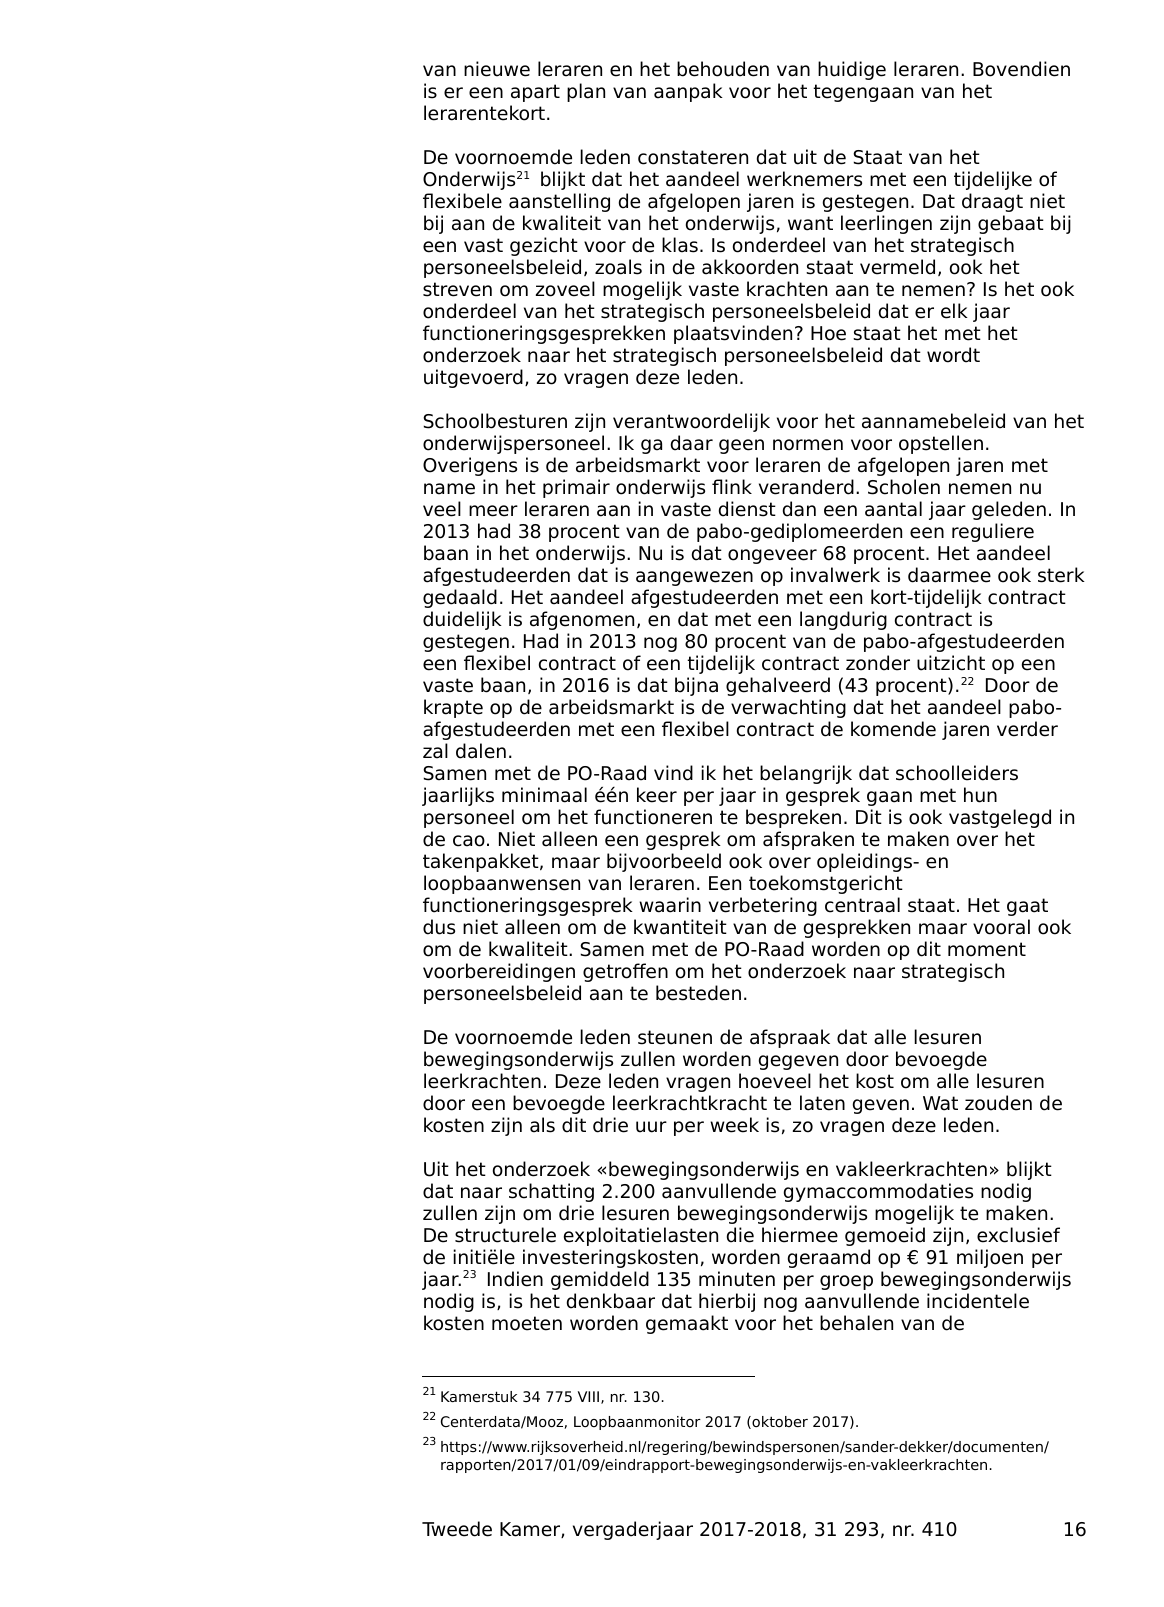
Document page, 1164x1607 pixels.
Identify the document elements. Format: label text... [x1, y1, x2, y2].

text De voornoemde leden steunen de afspraak dat alle lesuren bewegingsonderwijs zullen worden gegeven door bevoegde leerkrachten. Deze leden vragen hoeveel het kost om alle lesuren door een bevoegde leerkrachtkracht te laten geven. Wat zouden de kosten zijn als dit drie uur per week is, zo vragen deze leden. [422, 1027, 1087, 1137]
text van nieuwe leraren en het behouden van huidige leraren. Bovendien is er een apart plan van aanpak voor het tegengaan van het lerarentekort. [422, 59, 1087, 125]
text https://www.rijksoverheid.nl/regering/bewindspersonen/sander-dekker/documenten/rapporten/2017/01/09/eindrapport-bewegingsonderwijs-en-vakleerkrachten. [422, 1435, 1087, 1474]
text Samen met de PO-Raad vind ik het belangrijk dat schoolleiders jaarlijks minimaal één keer per jaar in gesprek gaan met hun personeel om het functioneren te bespreken. Dit is ook vastgelegd in de cao. Niet alleen een gesprek om afspraken te maken over het takenpakket, maar bijvoorbeeld ook over opleidings- en loopbaanwensen van leraren. Een toekomstgericht functioneringsgesprek waarin verbetering centraal staat. Het gaat dus niet alleen om de kwantiteit van de gesprekken maar vooral ook om de kwaliteit. Samen met de PO-Raad worden op dit moment voorbereidingen getroffen om het onderzoek naar strategisch personeelsbeleid aan te besteden. [422, 763, 1087, 1004]
text Centerdata/Mooz, Loopbaanmonitor 2017 (oktober 2017). [422, 1410, 1087, 1432]
text Schoolbesturen zijn verantwoordelijk voor het aannamebeleid van het onderwijspersoneel. Ik ga daar geen normen voor opstellen. Overigens is de arbeidsmarkt voor leraren de afgelopen jaren met name in het primair onderwijs flink veranderd. Scholen nemen nu veel meer leraren aan in vaste dienst dan een aantal jaar geleden. In 2013 had 38 procent van de pabo-gediplomeerden een reguliere baan in het onderwijs. Nu is dat ongeveer 68 procent. Het aandeel afgestudeerden dat is aangewezen op invalwerk is daarmee ook sterk gedaald. Het aandeel afgestudeerden met een kort-tijdelijk contract duidelijk is afgenomen, en dat met een langdurig contract is gestegen. Had in 2013 nog 80 procent van de pabo-afgestudeerden een flexibel contract of een tijdelijk contract zonder uitzicht op een vaste baan, in 2016 is dat bijna gehalveerd (43 procent). Door de krapte op de arbeidsmarkt is de verwachting dat het aandeel pabo-afgestudeerden met een flexibel contract de komende jaren verder zal dalen. [422, 411, 1087, 763]
text De voornoemde leden constateren dat uit de Staat van het Onderwijs blijkt dat het aandeel werknemers met een tijdelijke of flexibele aanstelling de afgelopen jaren is gestegen. Dat draagt niet bij aan de kwaliteit van het onderwijs, want leerlingen zijn gebaat bij een vast gezicht voor de klas. Is onderdeel van het strategisch personeelsbeleid, zoals in de akkoorden staat vermeld, ook het streven om zoveel mogelijk vaste krachten aan te nemen? Is het ook onderdeel van het strategisch personeelsbeleid dat er elk jaar functioneringsgesprekken plaatsvinden? Hoe staat het met het onderzoek naar het strategisch personeelsbeleid dat wordt uitgevoerd, zo vragen deze leden. [422, 147, 1087, 389]
text Uit het onderzoek «bewegingsonderwijs en vakleerkrachten» blijkt dat naar schatting 2.200 aanvullende gymaccommodaties nodig zullen zijn om drie lesuren bewegingsonderwijs mogelijk te maken. De structurele exploitatielasten die hiermee gemoeid zijn, exclusief de initiële investeringskosten, worden geraamd op € 91 miljoen per jaar. Indien gemiddeld 135 minuten per groep bewegingsonderwijs nodig is, is het denkbaar dat hierbij nog aanvullende incidentele kosten moeten worden gemaakt voor het behalen van de [422, 1159, 1087, 1335]
text Kamerstuk 34 775 VIII, nr. 130. [422, 1385, 1087, 1407]
